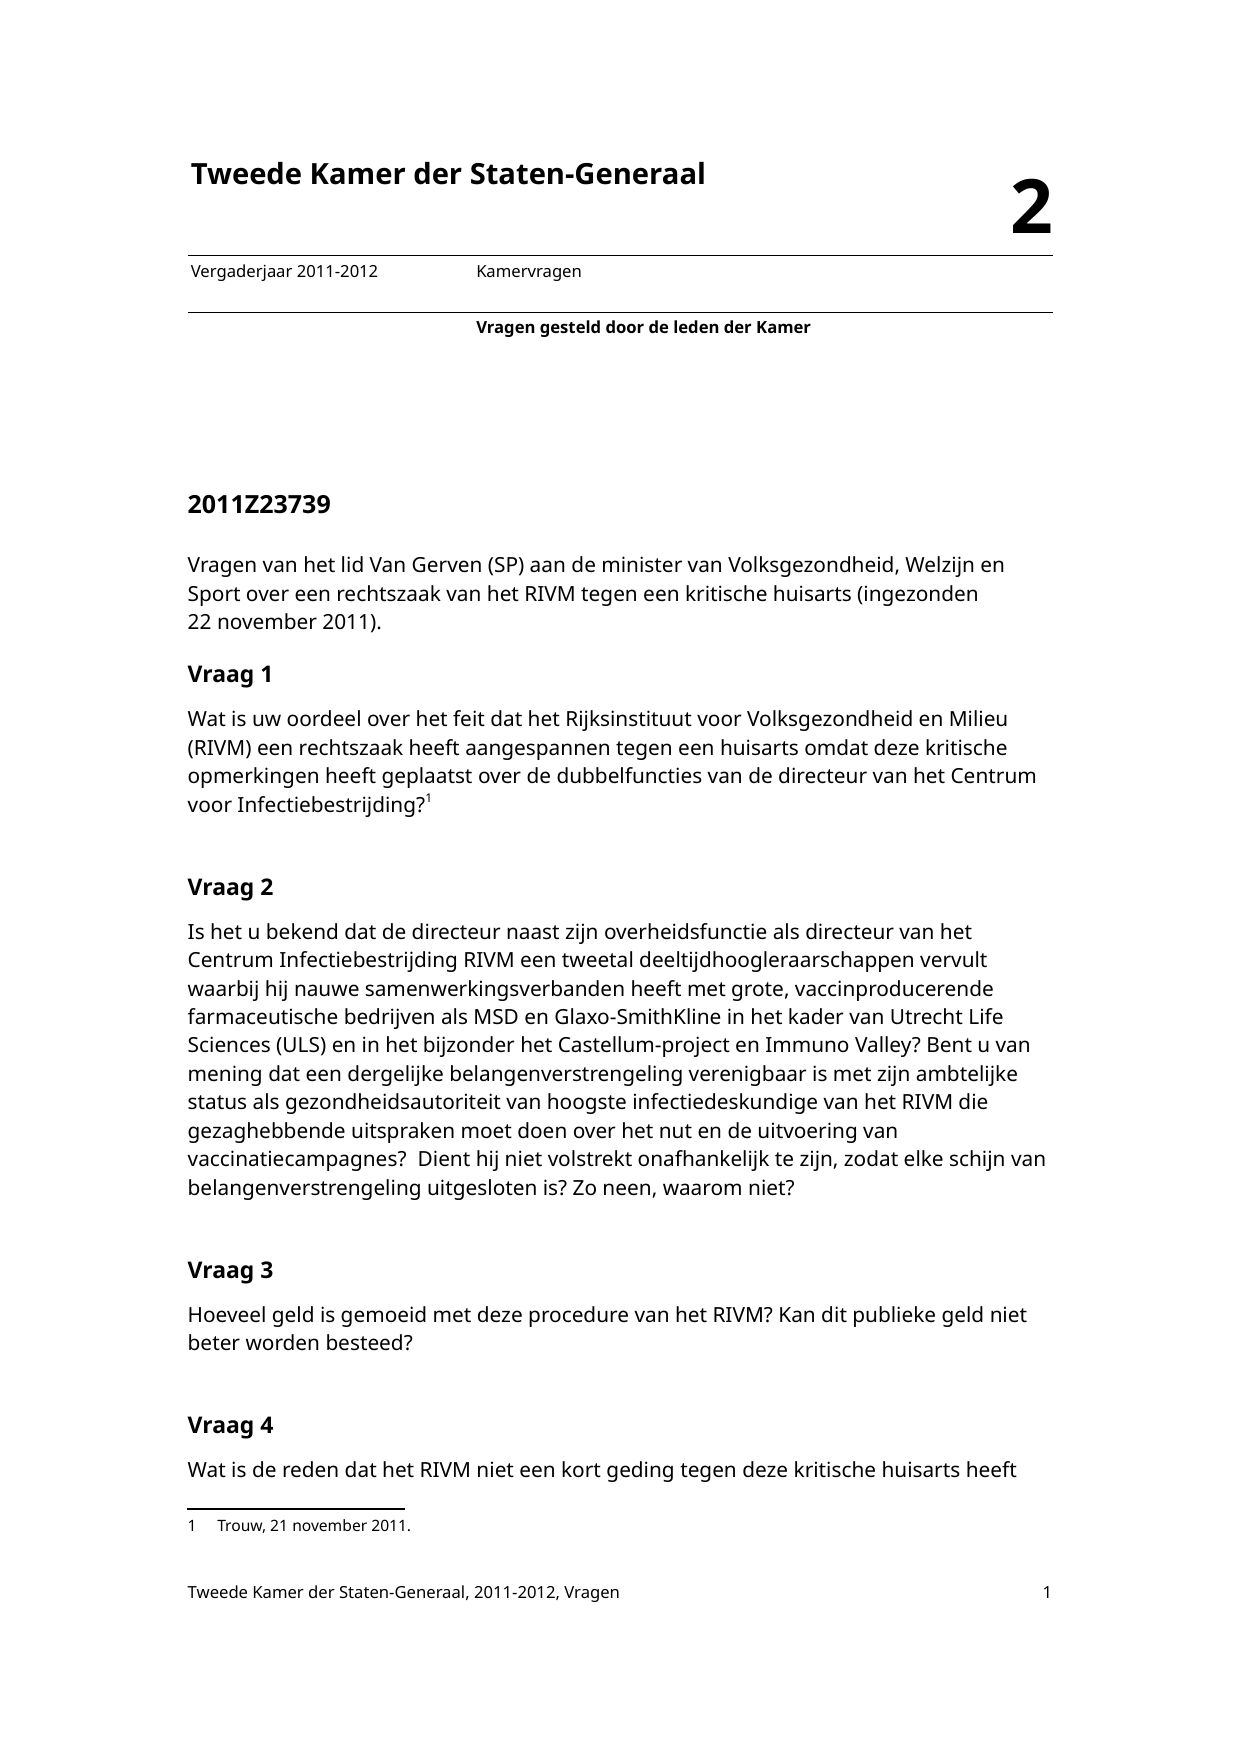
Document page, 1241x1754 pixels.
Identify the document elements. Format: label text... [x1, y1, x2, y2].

text Hoeveel geld is gemoeid met deze procedure van het RIVM? Kan dit publieke geld niet beter worden besteed? [187, 1300, 1053, 1357]
table_cell [188, 313, 473, 339]
text Vragen van het lid Van Gerven (SP) aan de minister van Volksgezondheid, Welzijn en Sport over een rechtszaak van het RIVM tegen een kritische huisarts (ingezonden 22 november 2011). [187, 550, 1053, 636]
text Is het u bekend dat de directeur naast zijn overheidsfunctie als directeur van het Centrum Infectiebestrijding RIVM een tweetal deeltijdhoogleraarschappen vervult waarbij hij nauwe samenwerkingsverbanden heeft met grote, vaccinproducerende farmaceutische bedrijven als MSD en Glaxo-SmithKline in het kader van Utrecht Life Sciences (ULS) en in het bijzonder het Castellum-project en Immuno Valley? Bent u van mening dat een dergelijke belangenverstrengeling verenigbaar is met zijn ambtelijke status als gezondheidsautoriteit van hoogste infectiedeskundige van het RIVM die gezaghebbende uitspraken moet doen over het nut en de uitvoering van vaccinatiecampagnes? Dient hij niet volstrekt onafhankelijk te zijn, zodat elke schijn van belangenverstrengeling uitgesloten is? Zo neen, waarom niet? [187, 917, 1053, 1201]
subtitle Vraag 3 [187, 1254, 1053, 1285]
text Trouw, 21 november 2011. [187, 1508, 1053, 1536]
table_header 2 [880, 150, 1053, 255]
table_cell Kamervragen [473, 256, 1053, 312]
text Wat is de reden dat het RIVM niet een kort geding tegen deze kritische huisarts heeft [187, 1456, 1053, 1484]
subtitle Vraag 4 [187, 1409, 1053, 1441]
table_header Tweede Kamer der Staten-Generaal [188, 150, 879, 255]
text Wat is uw oordeel over het feit dat het Rijksinstituut voor Volksgezondheid en Milieu (RIVM) een rechtszaak heeft aangespannen tegen een huisarts omdat deze kritische opmerkingen heeft geplaatst over de dubbelfuncties van de directeur van het Centrum voor Infectiebestrijding? [187, 704, 1053, 818]
table_cell Vragen gesteld door de leden der Kamer [473, 313, 1053, 339]
text 2011Z23739 [187, 487, 1053, 521]
subtitle Vraag 1 [187, 658, 1053, 689]
subtitle Vraag 2 [187, 871, 1053, 902]
table_cell Vergaderjaar 2011-2012 [188, 256, 473, 312]
